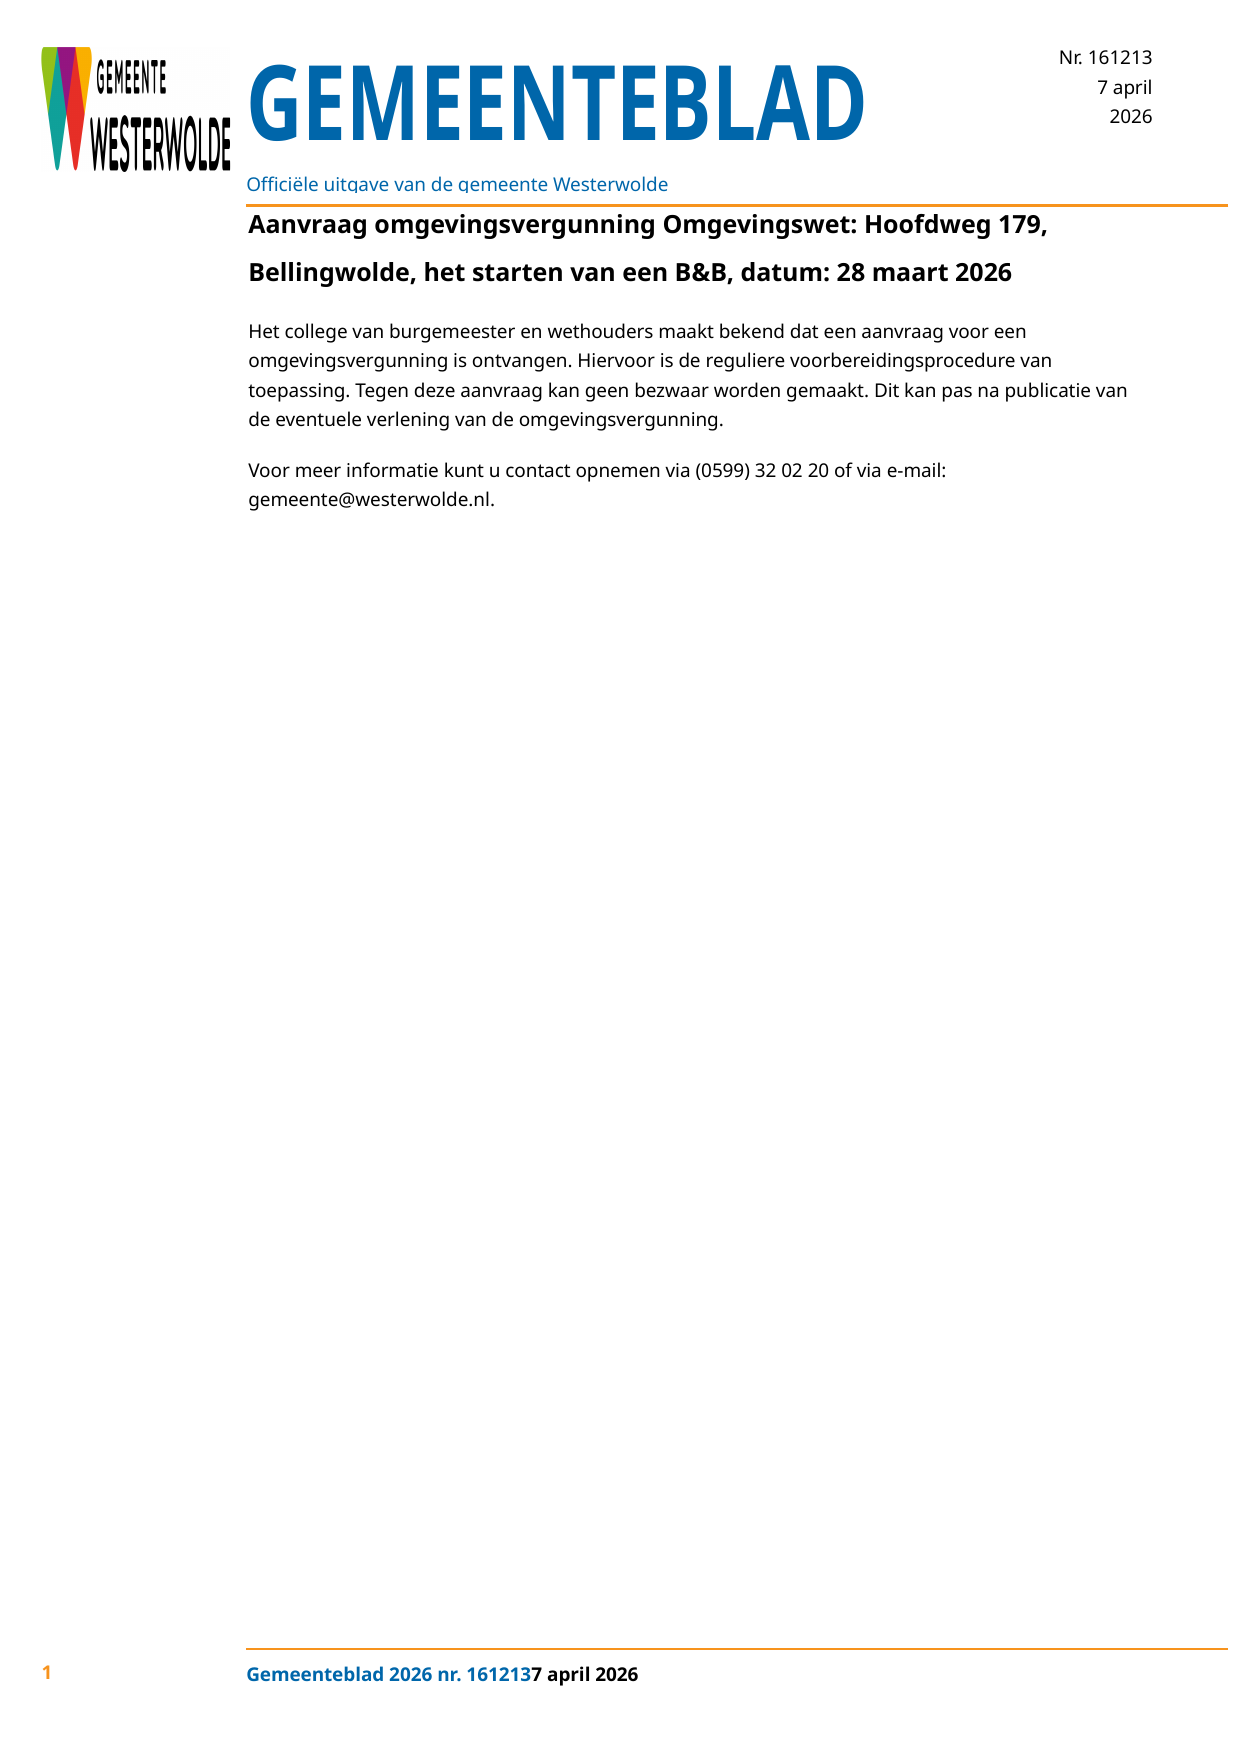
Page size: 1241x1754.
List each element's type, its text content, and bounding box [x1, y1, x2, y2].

text Voor meer informatie kunt u contact opnemen via (0599) 32 02 20 of via e-mail: gemeente@westerwolde.nl. [248, 457, 1152, 512]
text Het college van burgemeester en wethouders maakt bekend dat een aanvraag voor een omgevingsvergunning is ontvangen. Hiervoor is de reguliere voorbereidingsprocedure van toepassing. Tegen deze aanvraag kan geen bezwaar worden gemaakt. Dit kan pas na publicatie van de eventuele verlening van de omgevingsvergunning. [248, 318, 1152, 432]
text Aanvraag omgevingsvergunning Omgevingswet: Hoofdweg 179, Bellingwolde, het starten van een B&B, datum: 28 maart 2026 [248, 207, 1152, 288]
picture [41, 47, 231, 172]
